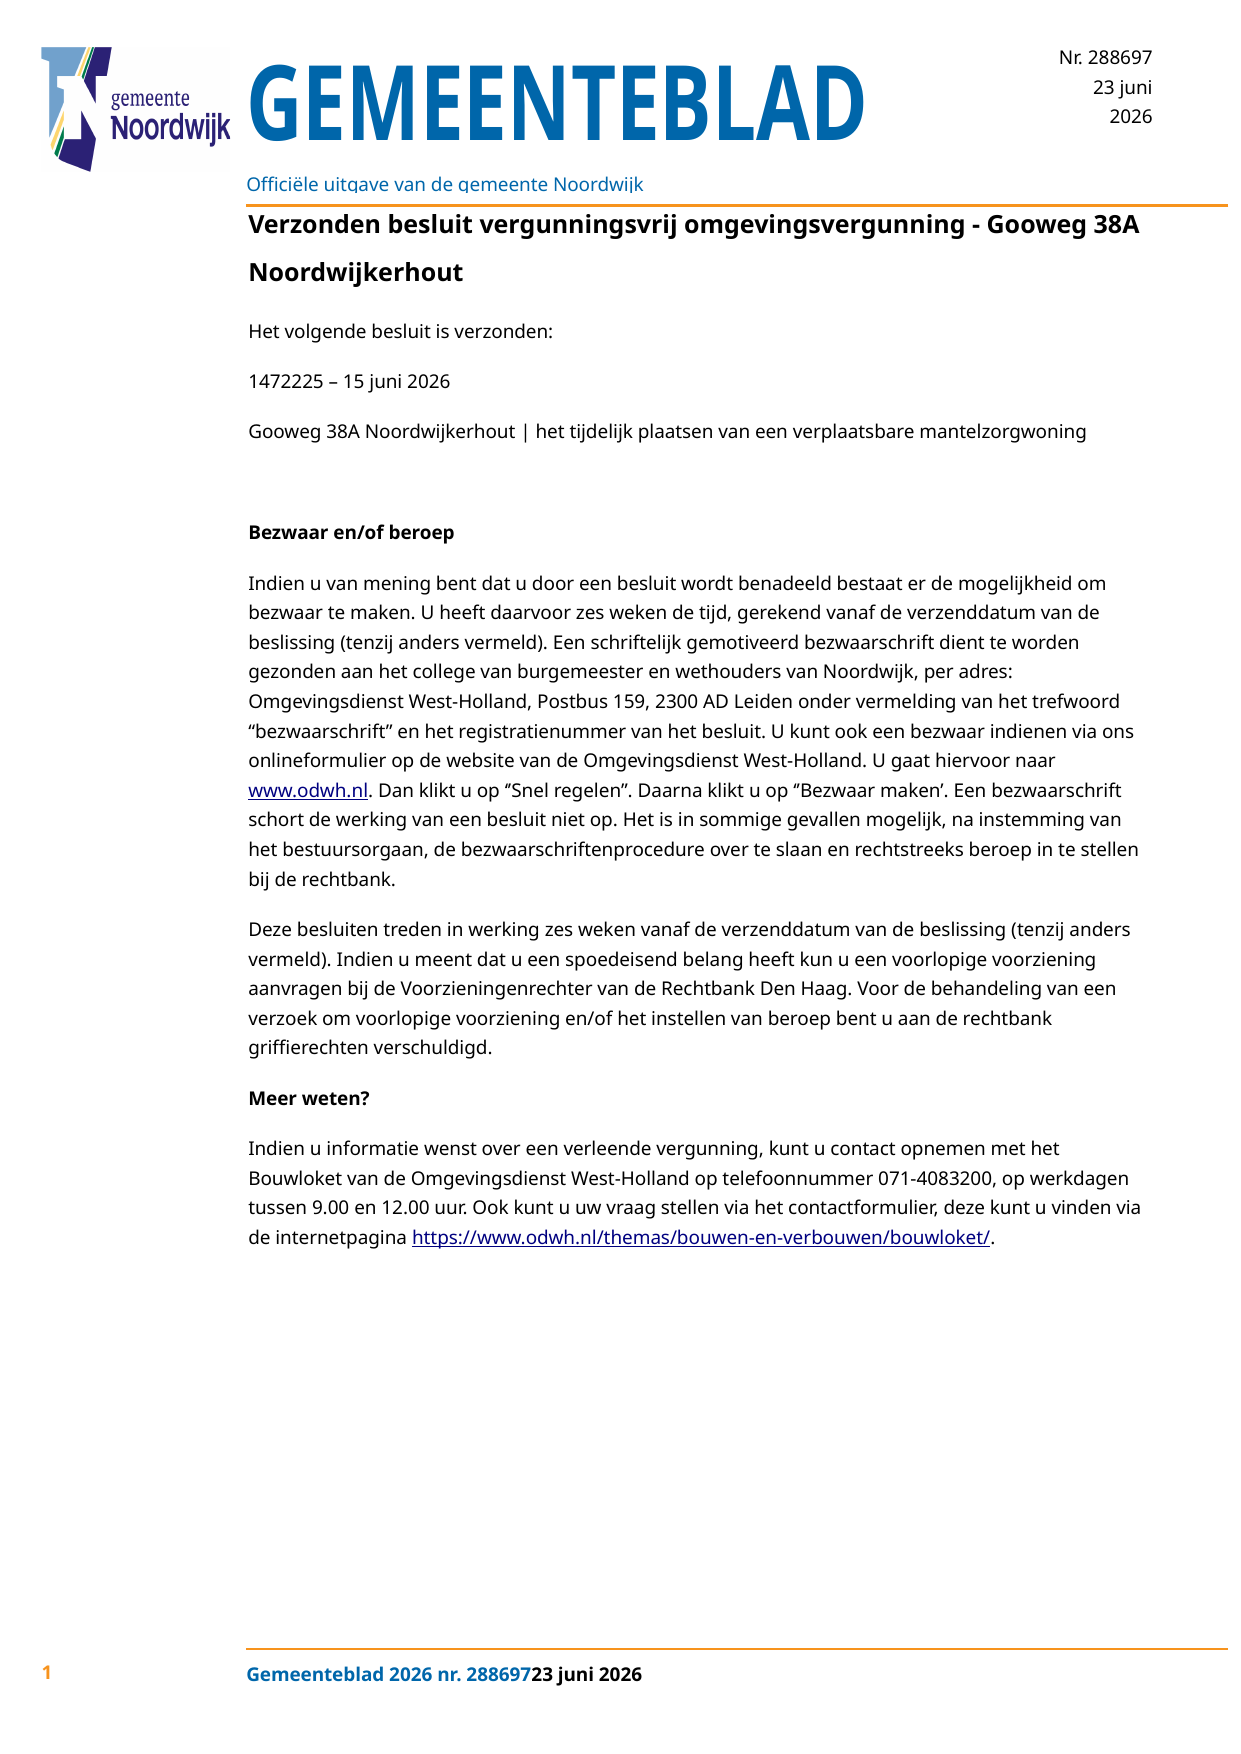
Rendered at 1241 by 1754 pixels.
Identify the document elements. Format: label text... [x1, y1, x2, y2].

text Indien u van mening bent dat u door een besluit wordt benadeeld bestaat er de mogelijkheid om bezwaar te maken. U heeft daarvoor zes weken de tijd, gerekend vanaf de verzenddatum van de beslissing (tenzij anders vermeld). Een schriftelijk gemotiveerd bezwaarschrift dient te worden gezonden aan het college van burgemeester en wethouders van Noordwijk, per adres: Omgevingsdienst West-Holland, Postbus 159, 2300 AD Leiden onder vermelding van het trefwoord “bezwaarschrift” en het registratienummer van het besluit. U kunt ook een bezwaar indienen via ons onlineformulier op de website van de Omgevingsdienst West-Holland. U gaat hiervoor naar www.odwh.nl. Dan klikt u op ‘’Snel regelen”. Daarna klikt u op ‘’Bezwaar maken’. Een bezwaarschrift schort de werking van een besluit niet op. Het is in sommige gevallen mogelijk, na instemming van het bestuursorgaan, de bezwaarschriftenprocedure over te slaan en rechtstreeks beroep in te stellen bij de rechtbank. [248, 570, 1152, 892]
picture [41, 47, 231, 172]
text Gooweg 38A Noordwijkerhout | het tijdelijk plaatsen van een verplaatsbare mantelzorgwoning [248, 419, 1152, 444]
text 1472225 – 15 juni 2026 [248, 368, 1152, 394]
text Deze besluiten treden in werking zes weken vanaf de verzenddatum van de beslissing (tenzij anders vermeld). Indien u meent dat u een spoedeisend belang heeft kun u een voorlopige voorziening aanvragen bij de Voorzieningenrechter van de Rechtbank Den Haag. Voor de behandeling van een verzoek om voorlopige voorziening en/of het instellen van beroep bent u aan de rechtbank griffierechten verschuldigd. [248, 916, 1152, 1060]
text Meer weten? [248, 1085, 1152, 1111]
text Verzonden besluit vergunningsvrij omgevingsvergunning - Gooweg 38A Noordwijkerhout [248, 207, 1152, 288]
text Bezwaar en/of beroep [248, 519, 1152, 545]
text Het volgende besluit is verzonden: [248, 318, 1152, 344]
text Indien u informatie wenst over een verleende vergunning, kunt u contact opnemen met het Bouwloket van de Omgevingsdienst West-Holland op telefoonnummer 071-4083200, op werkdagen tussen 9.00 en 12.00 uur. Ook kunt u uw vraag stellen via het contactformulier, deze kunt u vinden via de internetpagina https://www.odwh.nl/themas/bouwen-en-verbouwen/bouwloket/. [248, 1135, 1152, 1250]
